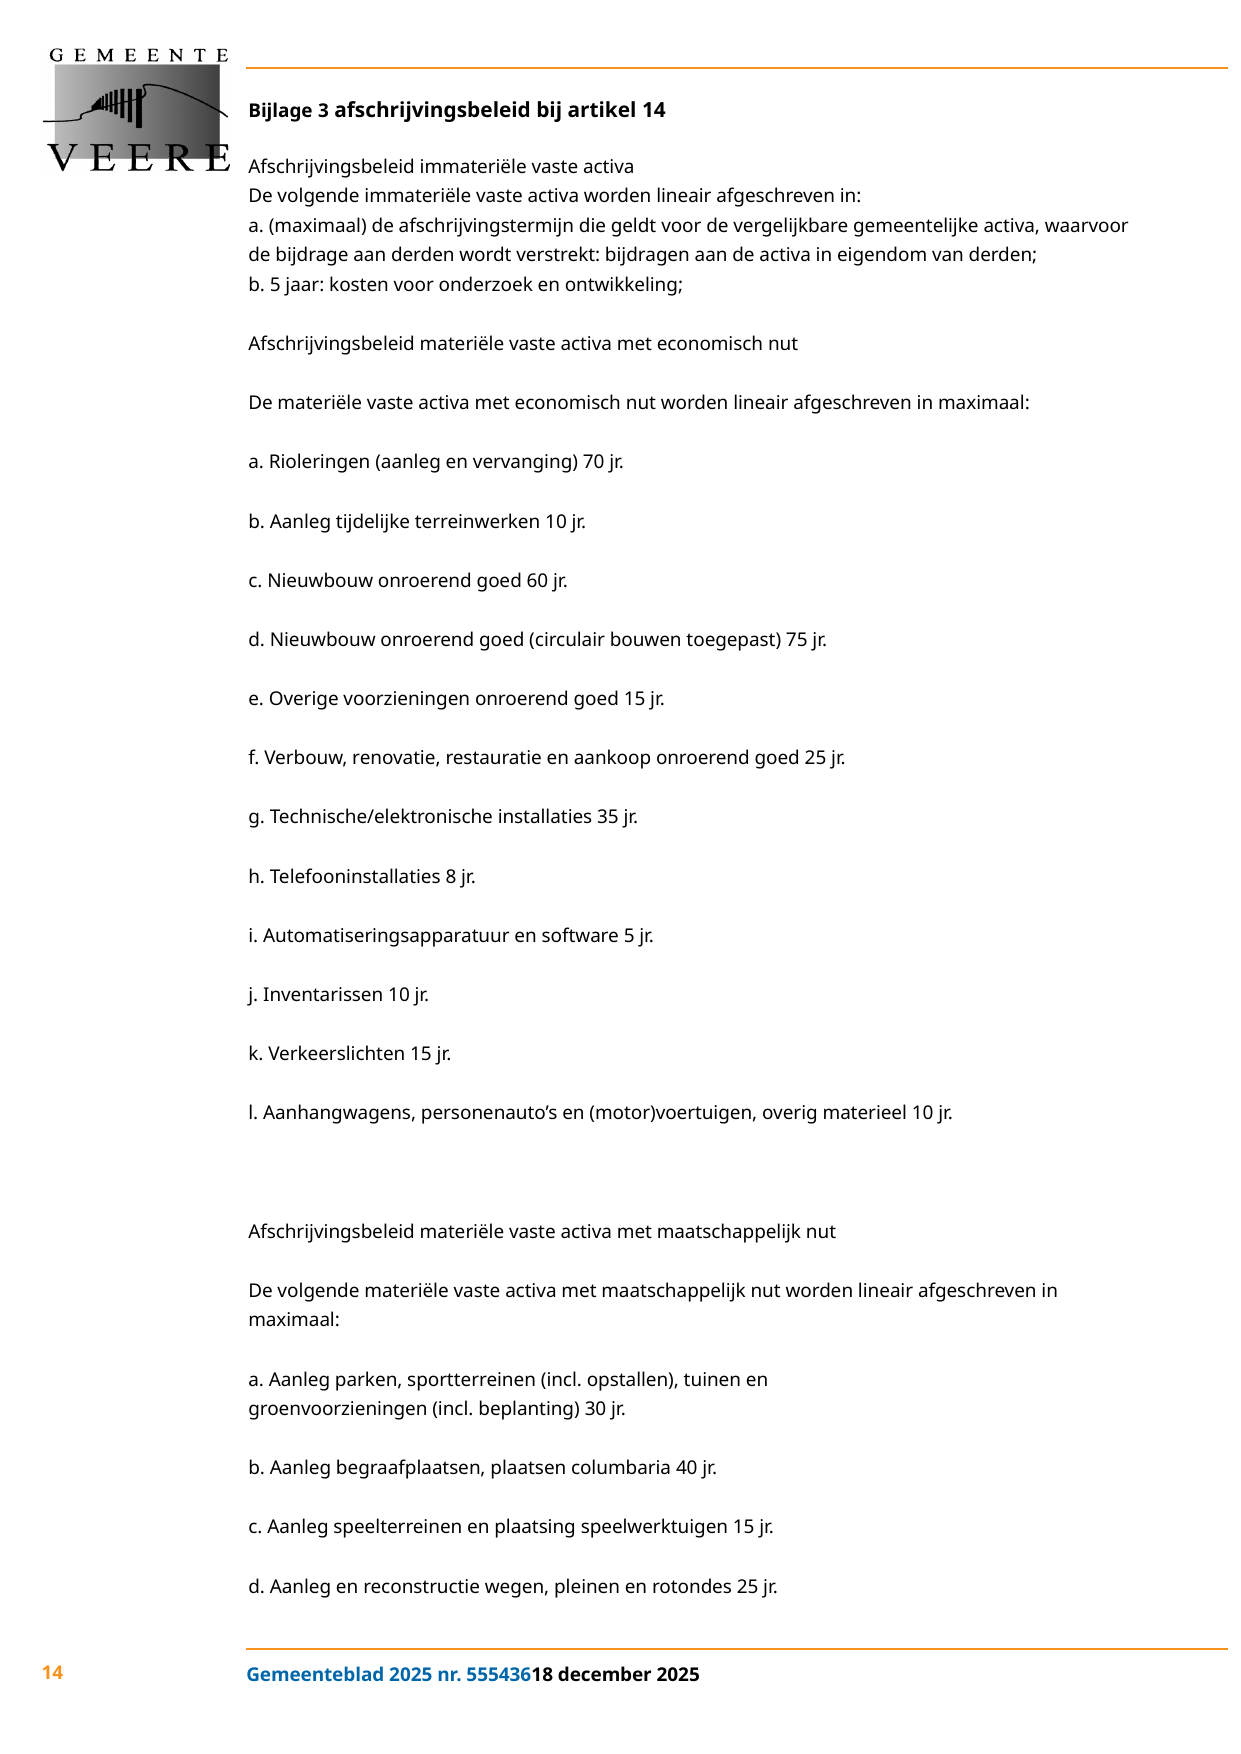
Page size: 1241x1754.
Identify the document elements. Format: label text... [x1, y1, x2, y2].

text f. Verbouw, renovatie, restauratie en aankoop onroerend goed 25 jr. [248, 744, 1152, 770]
text c. Aanleg speelterreinen en plaatsing speelwerktuigen 15 jr. [248, 1514, 1152, 1539]
text b. 5 jaar: kosten voor onderzoek en ontwikkeling; [248, 271, 1152, 297]
text c. Nieuwbouw onroerend goed 60 jr. [248, 567, 1152, 593]
text k. Verkeerslichten 15 jr. [248, 1040, 1152, 1066]
text De materiële vaste activa met economisch nut worden lineair afgeschreven in maximaal: [248, 389, 1152, 415]
text De volgende materiële vaste activa met maatschappelijk nut worden lineair afgeschreven in maximaal: [248, 1277, 1152, 1332]
text a. Aanleg parken, sportterreinen (incl. opstallen), tuinen en [248, 1366, 1152, 1392]
text l. Aanhangwagens, personenauto’s en (motor)voertuigen, overig materieel 10 jr. [248, 1099, 1152, 1125]
text g. Technische/elektronische installaties 35 jr. [248, 804, 1152, 829]
text Afschrijvingsbeleid materiële vaste activa met economisch nut [248, 330, 1152, 356]
text e. Overige voorzieningen onroerend goed 15 jr. [248, 685, 1152, 711]
text a. Rioleringen (aanleg en vervanging) 70 jr. [248, 449, 1152, 474]
text d. Aanleg en reconstructie wegen, pleinen en rotondes 25 jr. [248, 1573, 1152, 1599]
text Afschrijvingsbeleid immateriële vaste activa [248, 153, 1152, 179]
picture [41, 47, 231, 172]
text De volgende immateriële vaste activa worden lineair afgeschreven in: [248, 182, 1152, 208]
text Bijlage 3 afschrijvingsbeleid bij artikel 14 [248, 95, 1152, 123]
text i. Automatiseringsapparatuur en software 5 jr. [248, 922, 1152, 948]
text b. Aanleg tijdelijke terreinwerken 10 jr. [248, 508, 1152, 534]
text Afschrijvingsbeleid materiële vaste activa met maatschappelijk nut [248, 1218, 1152, 1244]
text d. Nieuwbouw onroerend goed (circulair bouwen toegepast) 75 jr. [248, 626, 1152, 652]
text a. (maximaal) de afschrijvingstermijn die geldt voor de vergelijkbare gemeentelijke activa, waarvoor de bijdrage aan derden wordt verstrekt: bijdragen aan de activa in eigendom van derden; [248, 212, 1152, 267]
text h. Telefooninstallaties 8 jr. [248, 863, 1152, 889]
text j. Inventarissen 10 jr. [248, 981, 1152, 1007]
text groenvoorzieningen (incl. beplanting) 30 jr. [248, 1395, 1152, 1421]
text b. Aanleg begraafplaatsen, plaatsen columbaria 40 jr. [248, 1454, 1152, 1480]
